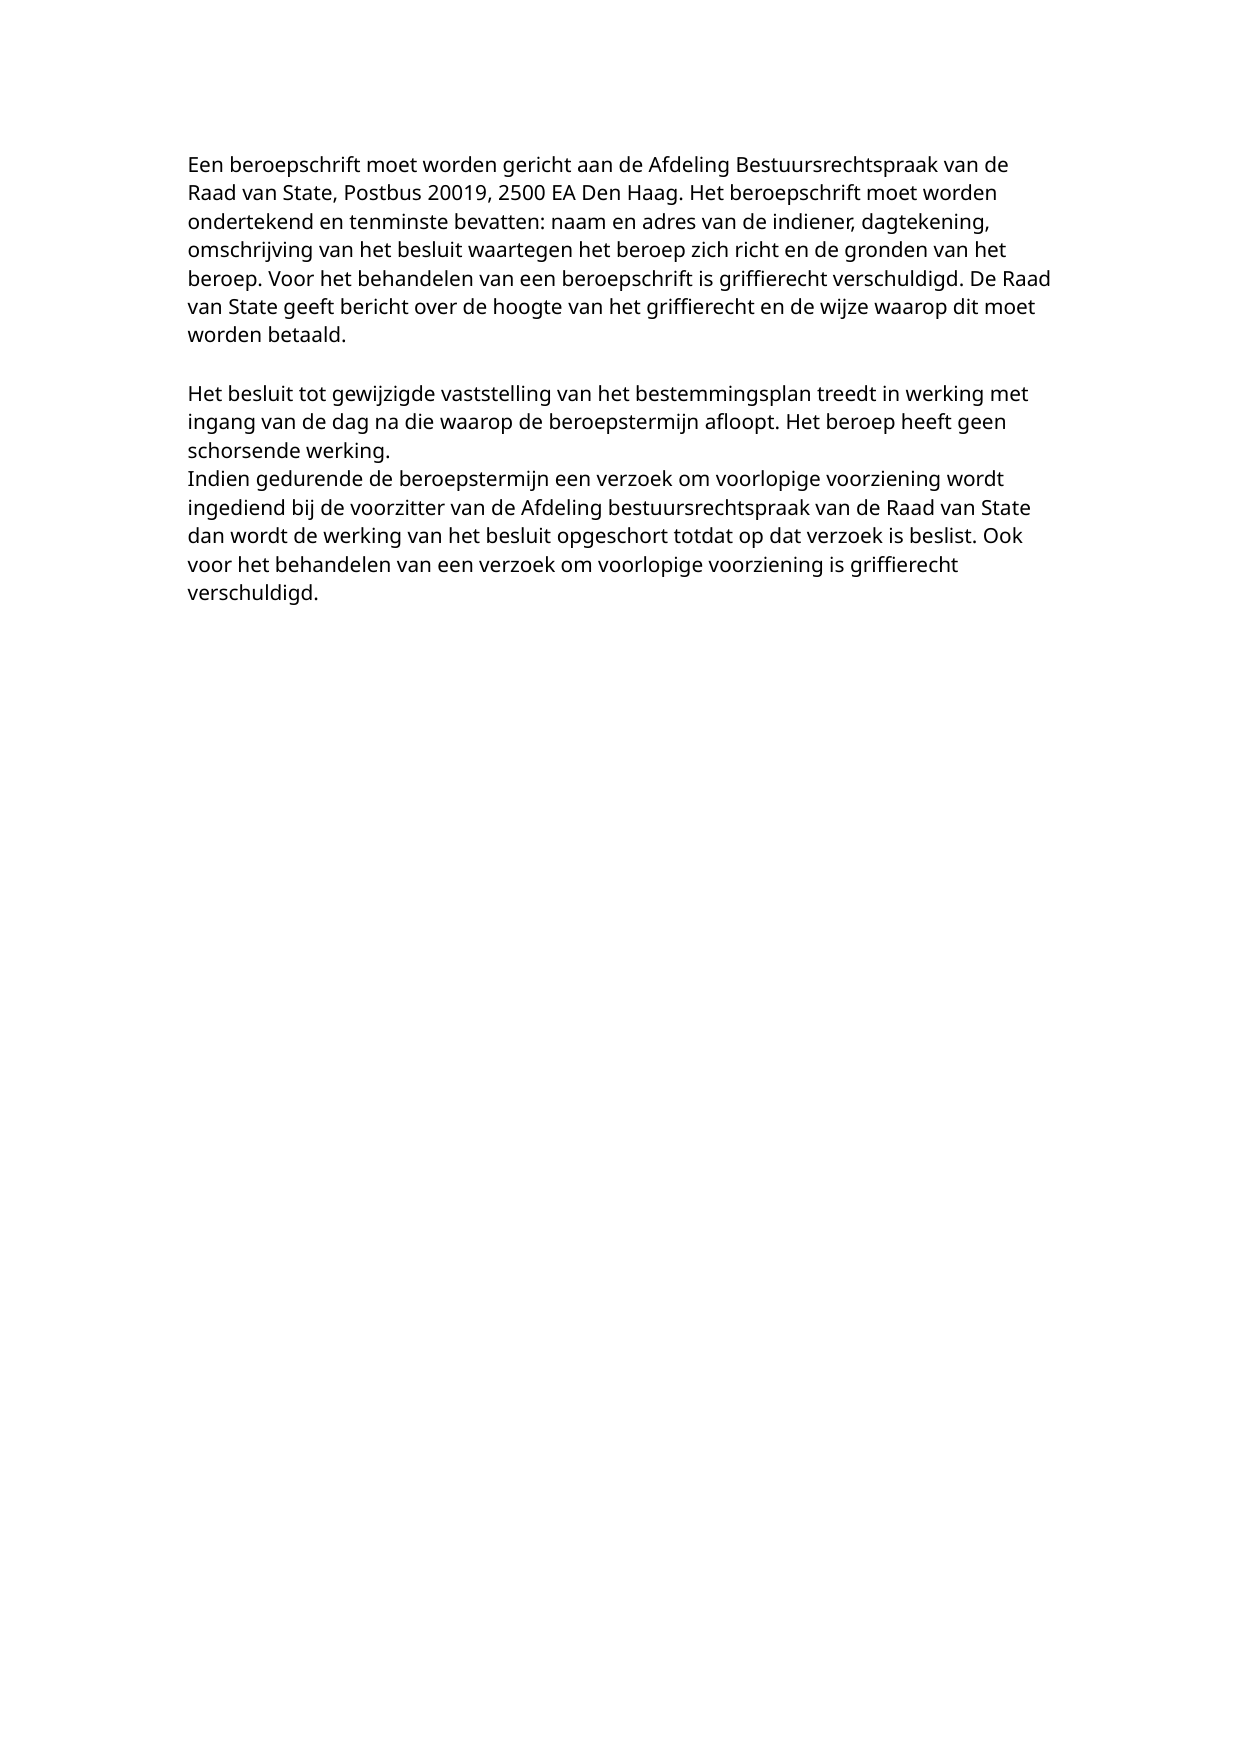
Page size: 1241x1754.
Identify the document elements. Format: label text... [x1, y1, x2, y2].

text Een beroepschrift moet worden gericht aan de Afdeling Bestuursrechtspraak van de Raad van State, Postbus 20019, 2500 EA Den Haag. Het beroepschrift moet worden ondertekend en tenminste bevatten: naam en adres van de indiener, dagtekening, omschrijving van het besluit waartegen het beroep zich richt en de gronden van het beroep. Voor het behandelen van een beroepschrift is griffierecht verschuldigd. De Raad van State geeft bericht over de hoogte van het griffierecht en de wijze waarop dit moet worden betaald. [187, 150, 1053, 349]
text Het besluit tot gewijzigde vaststelling van het bestemmingsplan treedt in werking met ingang van de dag na die waarop de beroepstermijn afloopt. Het beroep heeft geen schorsende werking. [187, 379, 1053, 464]
text Indien gedurende de beroepstermijn een verzoek om voorlopige voorziening wordt ingediend bij de voorzitter van de Afdeling bestuursrechtspraak van de Raad van State dan wordt de werking van het besluit opgeschort totdat op dat verzoek is beslist. Ook voor het behandelen van een verzoek om voorlopige voorziening is griffierecht verschuldigd. [187, 464, 1053, 607]
